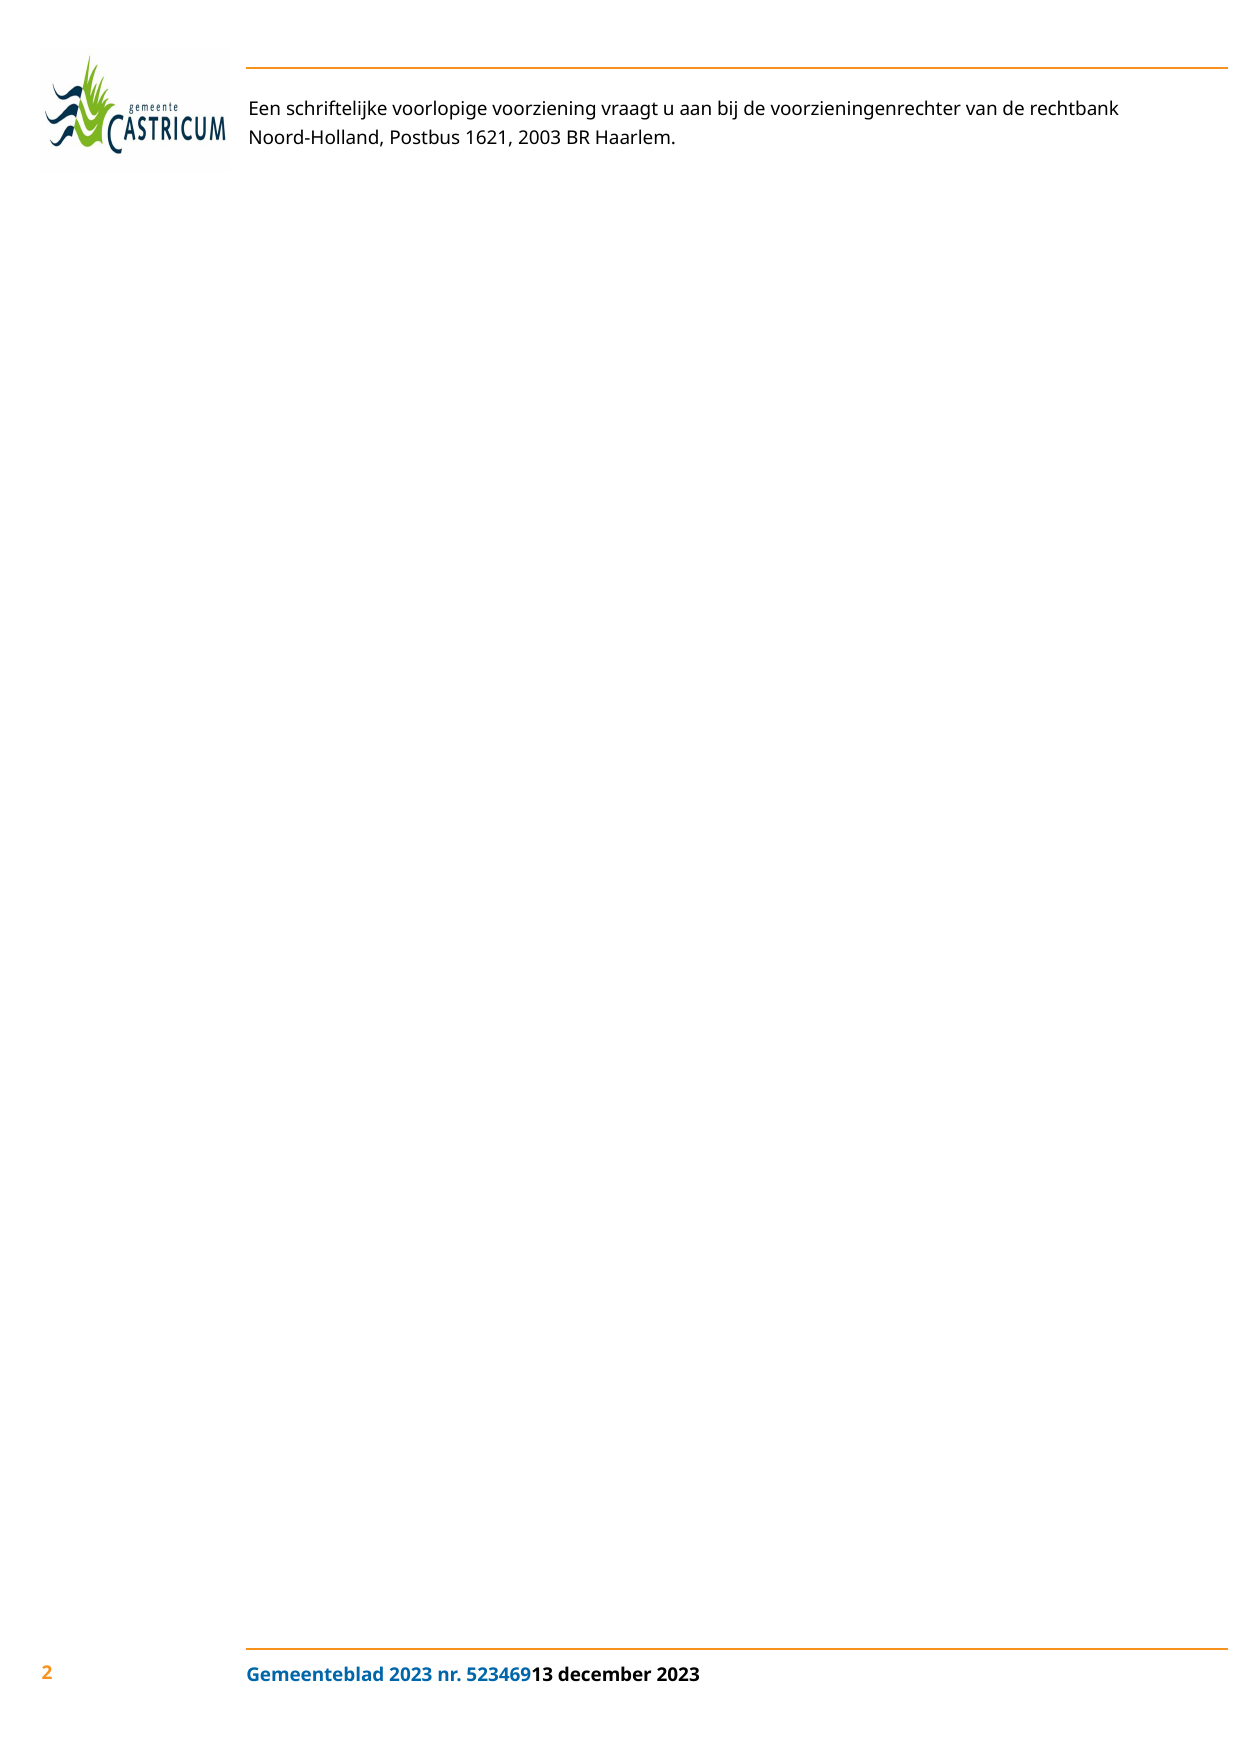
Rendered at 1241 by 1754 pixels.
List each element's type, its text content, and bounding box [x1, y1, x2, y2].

text Een schriftelijke voorlopige voorziening vraagt u aan bij de voorzieningenrechter van de rechtbank Noord-Holland, Postbus 1621, 2003 BR Haarlem. [248, 95, 1152, 150]
picture [41, 47, 231, 172]
